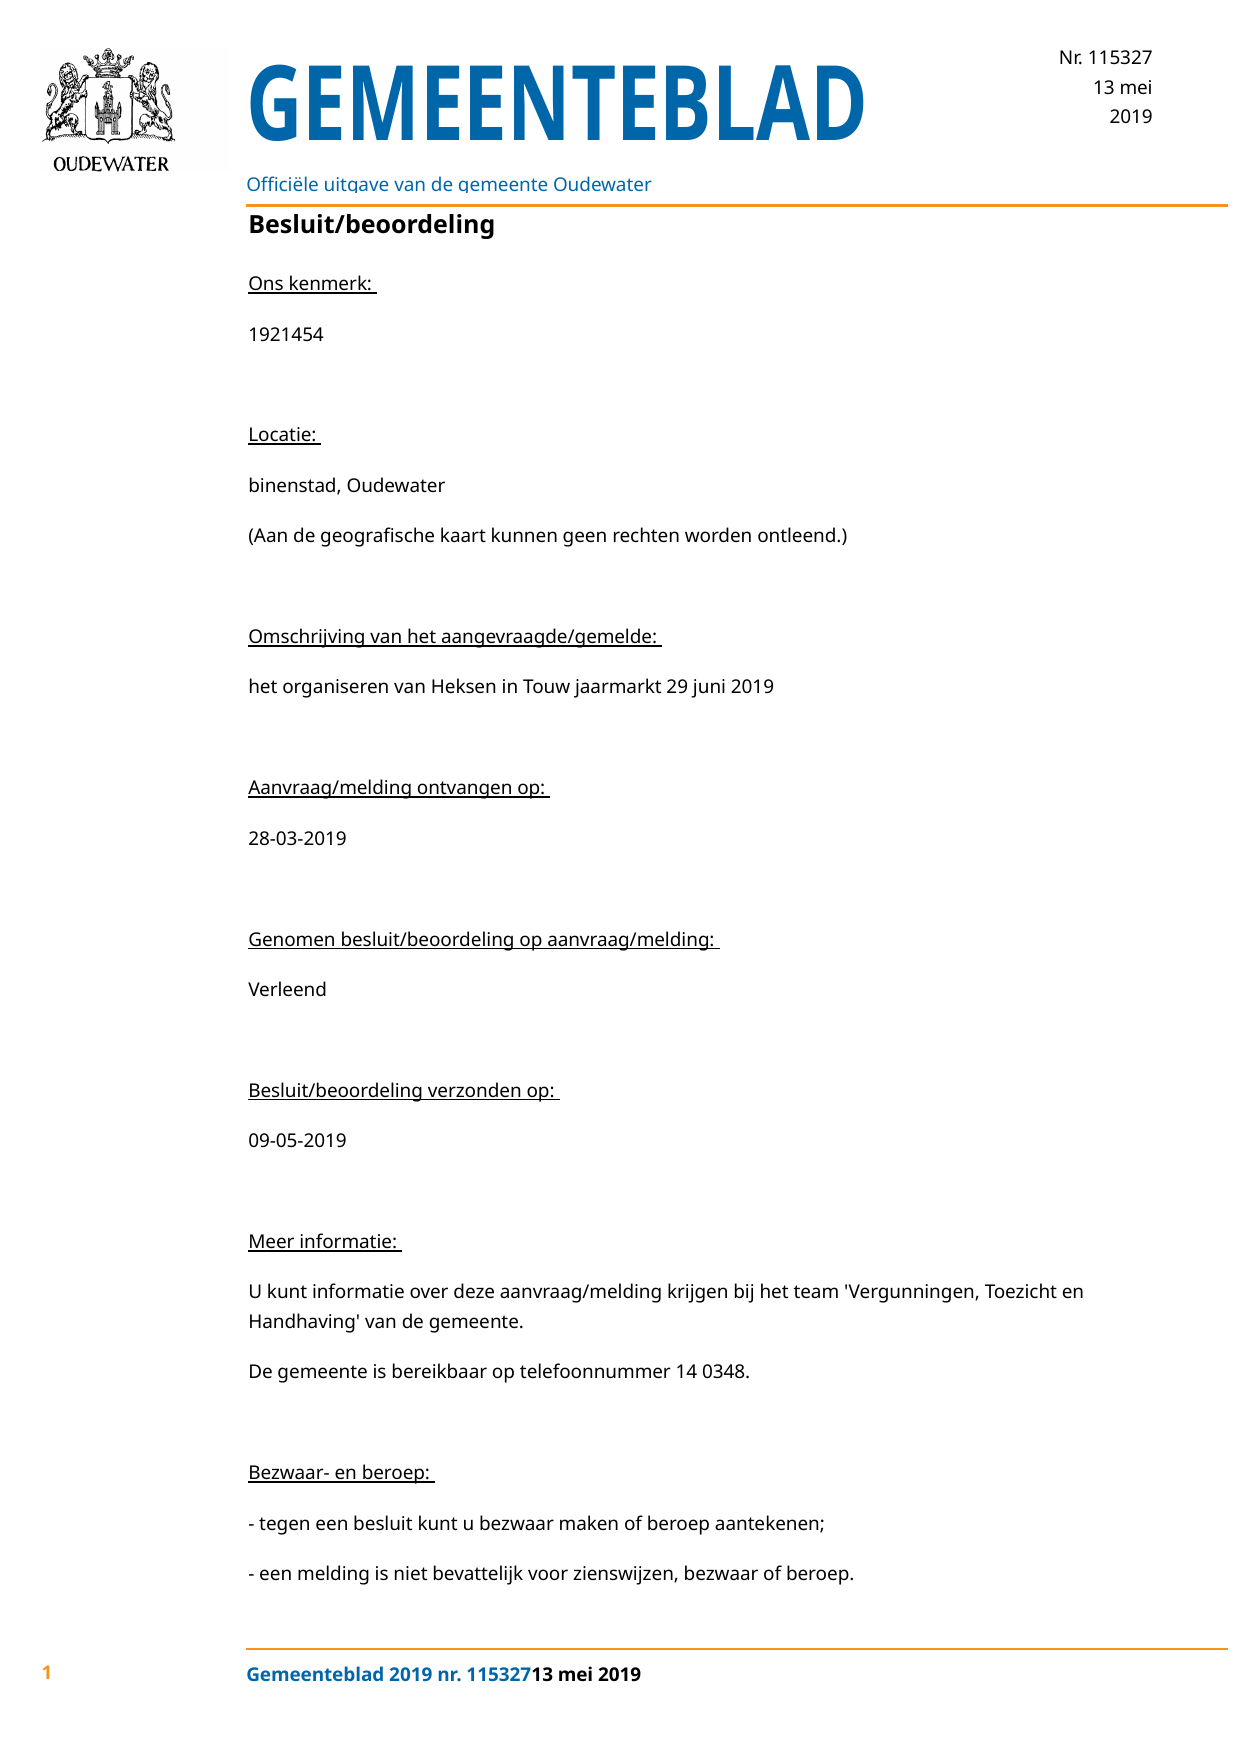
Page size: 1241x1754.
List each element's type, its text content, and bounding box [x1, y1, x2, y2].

text Verleend [248, 976, 1152, 1002]
text - tegen een besluit kunt u bezwaar maken of beroep aantekenen; [248, 1510, 1152, 1536]
text (Aan de geografische kaart kunnen geen rechten worden ontleend.) [248, 522, 1152, 548]
text Ons kenmerk: [248, 270, 1152, 296]
text Besluit/beoordeling [248, 207, 1152, 241]
text Locatie: [248, 422, 1152, 447]
text Besluit/beoordeling verzonden op: [248, 1077, 1152, 1103]
text U kunt informatie over deze aanvraag/melding krijgen bij het team 'Vergunningen, Toezicht en Handhaving' van de gemeente. [248, 1279, 1152, 1334]
text Bezwaar- en beroep: [248, 1459, 1152, 1485]
text Genomen besluit/beoordeling op aanvraag/melding: [248, 926, 1152, 951]
text Aanvraag/melding ontvangen op: [248, 774, 1152, 800]
text het organiseren van Heksen in Touw jaarmarkt 29 juni 2019 [248, 674, 1152, 699]
text 28-03-2019 [248, 825, 1152, 851]
picture [41, 47, 231, 172]
text Meer informatie: [248, 1228, 1152, 1254]
text Omschrijving van het aangevraagde/gemelde: [248, 623, 1152, 649]
text binenstad, Oudewater [248, 472, 1152, 498]
text 09-05-2019 [248, 1127, 1152, 1153]
text De gemeente is bereikbaar op telefoonnummer 14 0348. [248, 1359, 1152, 1384]
text 1921454 [248, 321, 1152, 346]
text - een melding is niet bevattelijk voor zienswijzen, bezwaar of beroep. [248, 1560, 1152, 1586]
